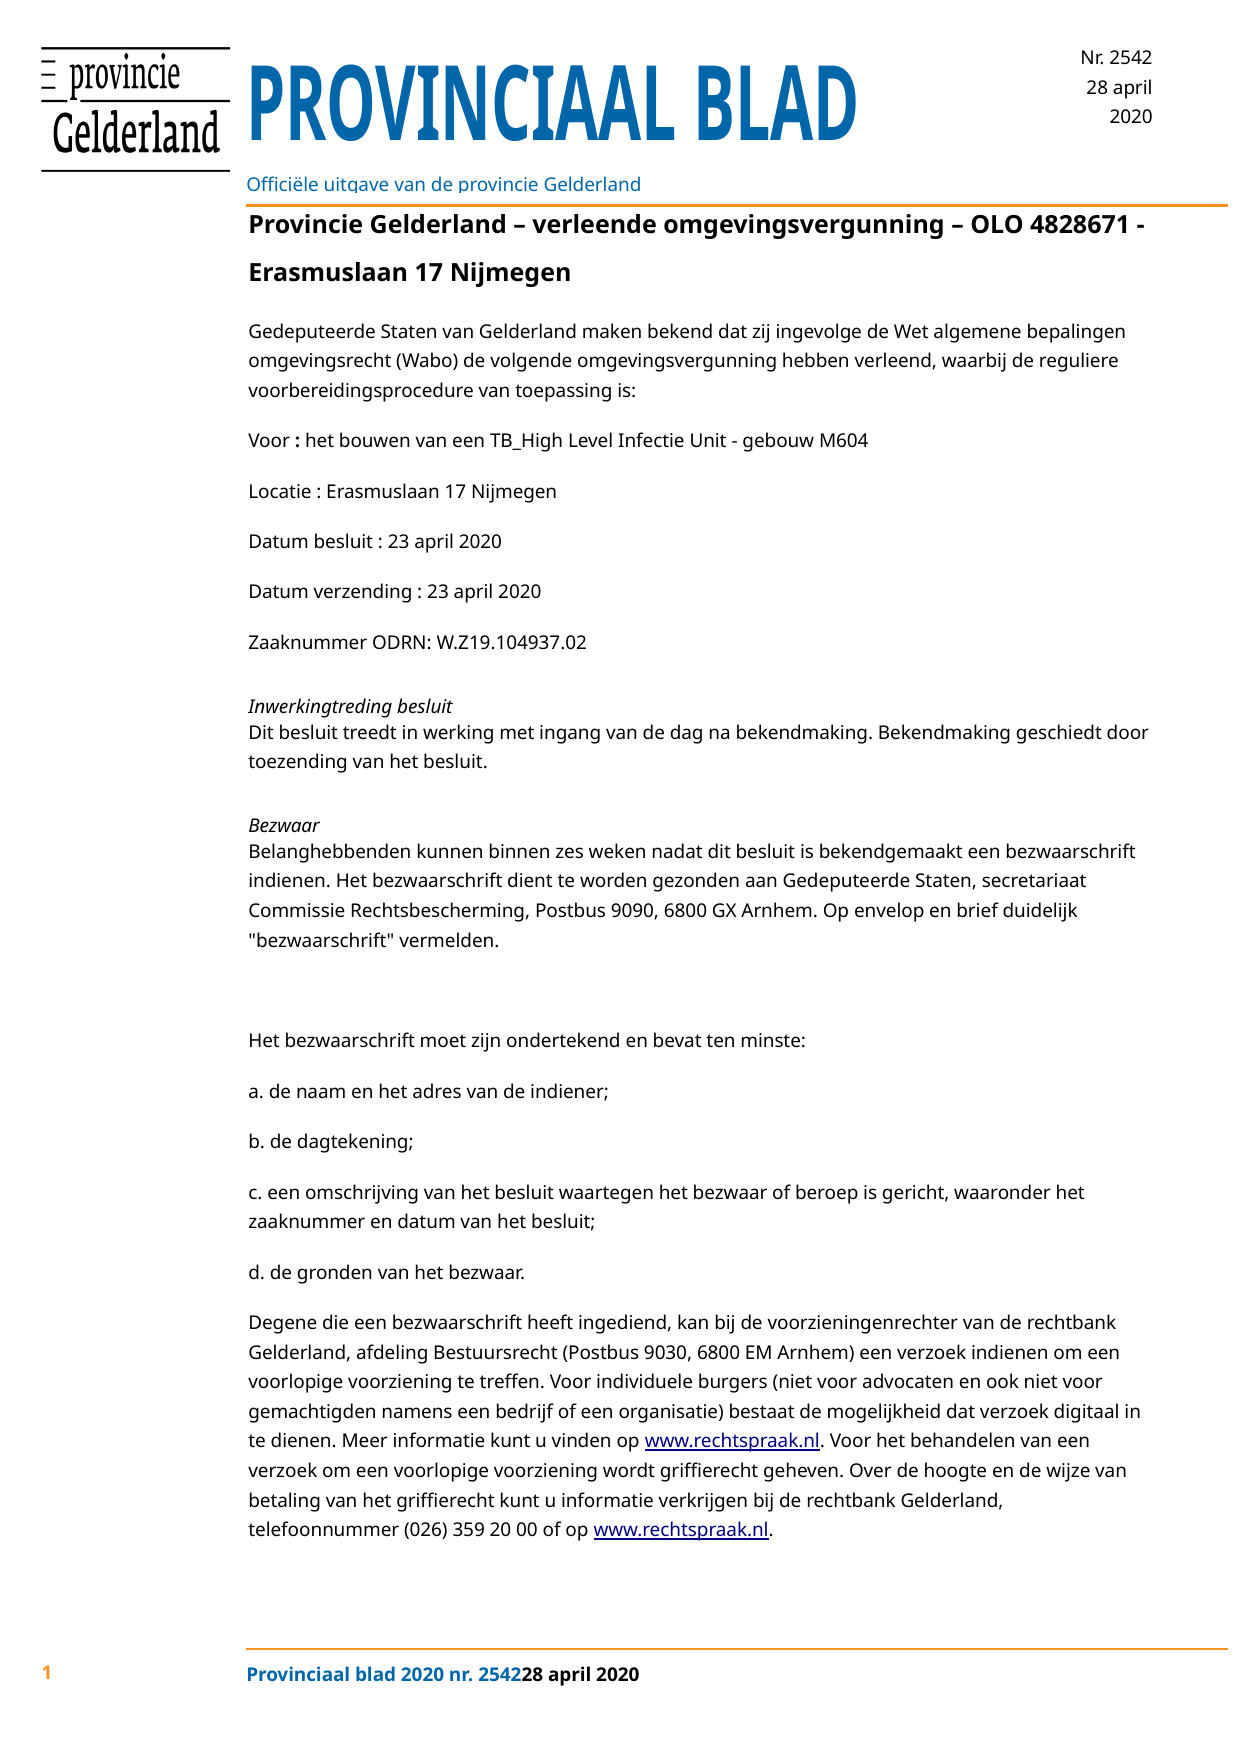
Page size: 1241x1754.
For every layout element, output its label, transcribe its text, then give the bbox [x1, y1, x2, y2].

text Bezwaar [248, 812, 1152, 838]
text Locatie : Erasmuslaan 17 Nijmegen [248, 478, 1152, 504]
text Voor : het bouwen van een TB_High Level Infectie Unit - gebouw M604 [248, 427, 1152, 453]
picture [41, 47, 231, 172]
text c. een omschrijving van het besluit waartegen het bezwaar of beroep is gericht, waaronder het zaaknummer en datum van het besluit; [248, 1179, 1152, 1234]
text Gedeputeerde Staten van Gelderland maken bekend dat zij ingevolge de Wet algemene bepalingen omgevingsrecht (Wabo) de volgende omgevingsvergunning hebben verleend, waarbij de reguliere voorbereidingsprocedure van toepassing is: [248, 318, 1152, 403]
text b. de dagtekening; [248, 1128, 1152, 1154]
text Dit besluit treedt in werking met ingang van de dag na bekendmaking. Bekendmaking geschiedt door toezending van het besluit. [248, 719, 1152, 774]
text Belanghebbenden kunnen binnen zes weken nadat dit besluit is bekendgemaakt een bezwaarschrift indienen. Het bezwaarschrift dient te worden gezonden aan Gedeputeerde Staten, secretariaat Commissie Rechtsbescherming, Postbus 9090, 6800 GX Arnhem. Op envelop en brief duidelijk "bezwaarschrift" vermelden. [248, 838, 1152, 953]
text d. de gronden van het bezwaar. [248, 1259, 1152, 1285]
text Datum verzending : 23 april 2020 [248, 579, 1152, 604]
text Zaaknummer ODRN: W.Z19.104937.02 [248, 629, 1152, 655]
text Datum besluit : 23 april 2020 [248, 528, 1152, 554]
text Degene die een bezwaarschrift heeft ingediend, kan bij de voorzieningenrechter van de rechtbank Gelderland, afdeling Bestuursrecht (Postbus 9030, 6800 EM Arnhem) een verzoek indienen om een voorlopige voorziening te treffen. Voor individuele burgers (niet voor advocaten en ook niet voor gemachtigden namens een bedrijf of een organisatie) bestaat de mogelijkheid dat verzoek digitaal in te dienen. Meer informatie kunt u vinden op www.rechtspraak.nl. Voor het behandelen van een verzoek om een voorlopige voorziening wordt griffierecht geheven. Over de hoogte en de wijze van betaling van het griffierecht kunt u informatie verkrijgen bij de rechtbank Gelderland, telefoonnummer (026) 359 20 00 of op www.rechtspraak.nl. [248, 1309, 1152, 1542]
text a. de naam en het adres van de indiener; [248, 1078, 1152, 1104]
text Het bezwaarschrift moet zijn ondertekend en bevat ten minste: [248, 1028, 1152, 1053]
text Inwerkingtreding besluit [248, 693, 1152, 719]
text Provincie Gelderland – verleende omgevingsvergunning – OLO 4828671 - Erasmuslaan 17 Nijmegen [248, 207, 1152, 288]
